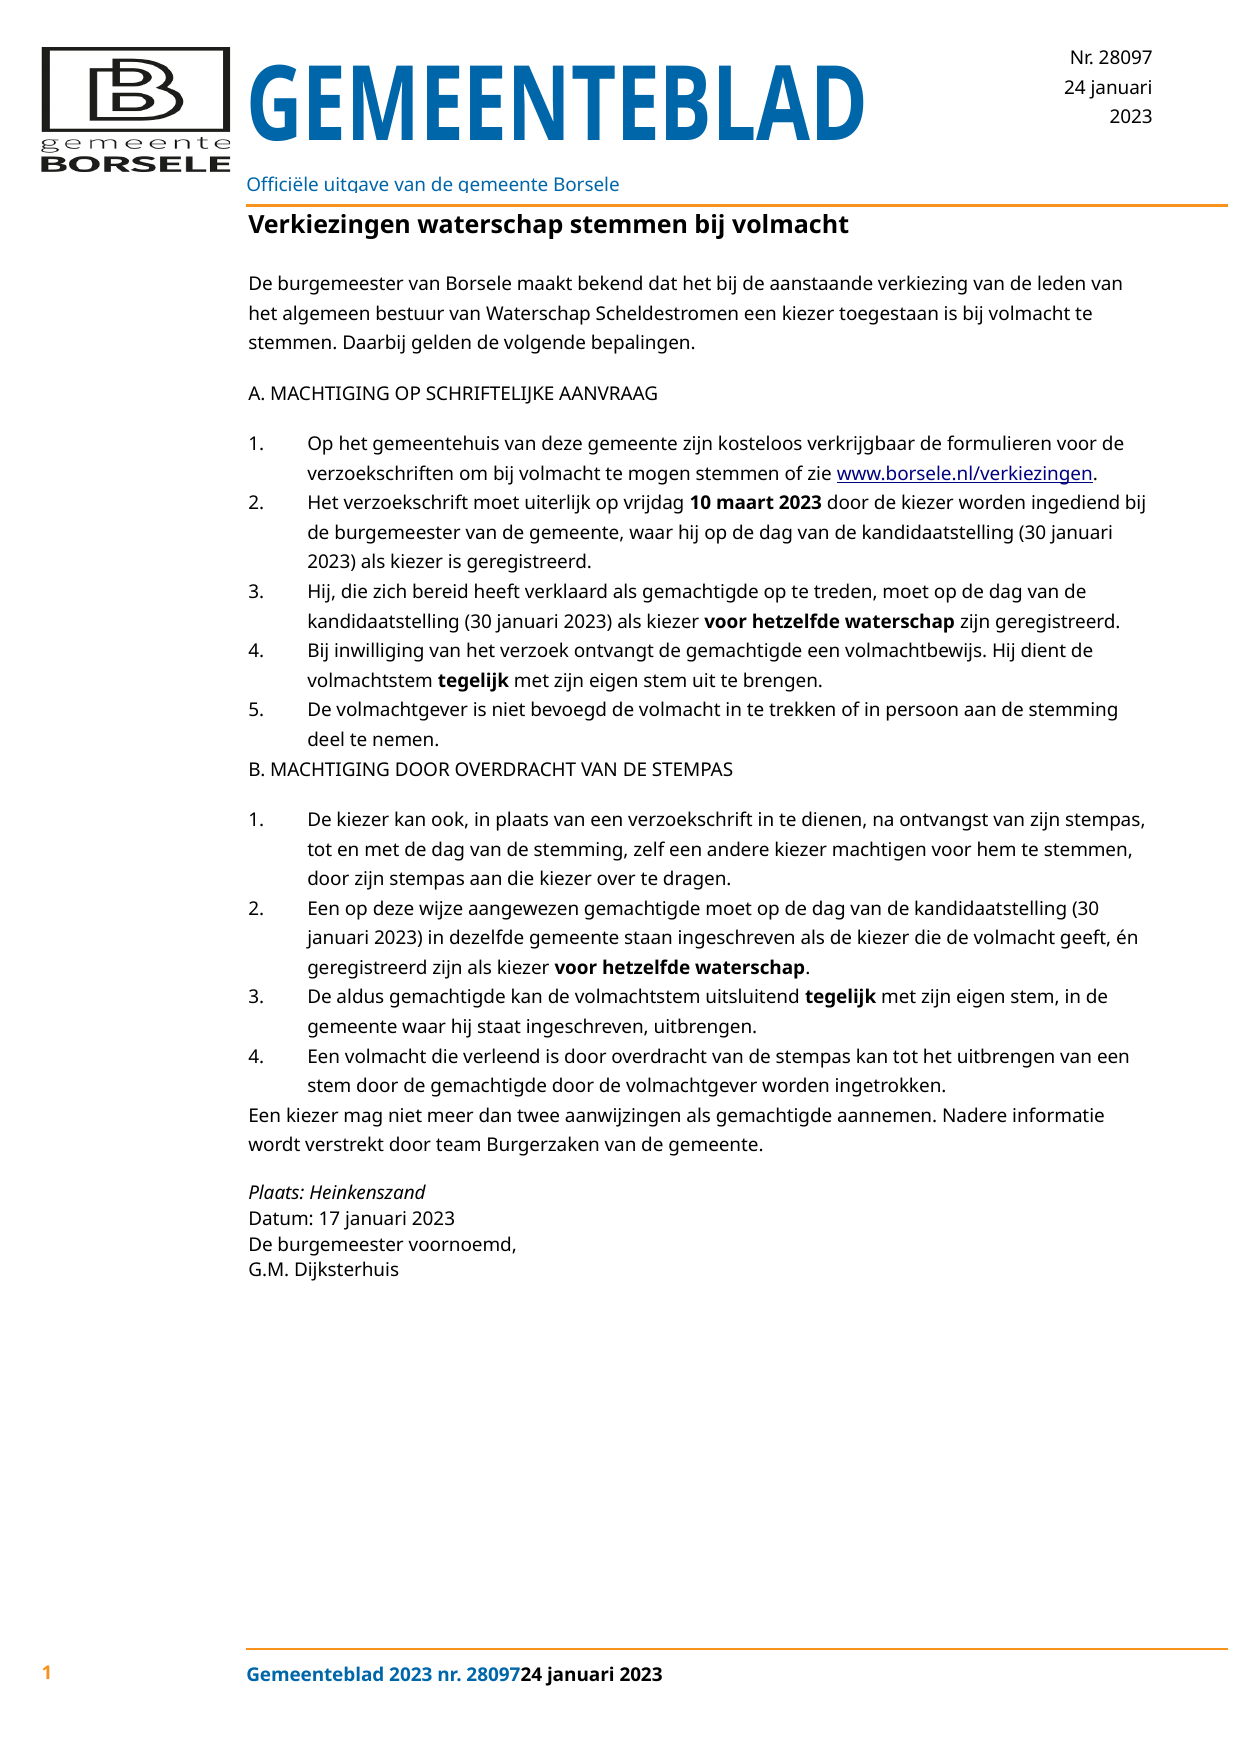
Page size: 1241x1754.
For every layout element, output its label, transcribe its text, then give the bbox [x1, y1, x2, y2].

picture [41, 47, 231, 172]
list De volmachtgever is niet bevoegd de volmacht in te trekken of in persoon aan de stemming deel te nemen. [248, 697, 1152, 752]
list Een volmacht die verleend is door overdracht van de stempas kan tot het uitbrengen van een stem door de gemachtigde door de volmachtgever worden ingetrokken. [248, 1043, 1152, 1098]
list Bij inwilliging van het verzoek ontvangt de gemachtigde een volmachtbewijs. Hij dient de volmachtstem tegelijk met zijn eigen stem uit te brengen. [248, 637, 1152, 693]
list De aldus gemachtigde kan de volmachtstem uitsluitend tegelijk met zijn eigen stem, in de gemeente waar hij staat ingeschreven, uitbrengen. [248, 984, 1152, 1039]
text B. MACHTIGING DOOR OVERDRACHT VAN DE STEMPAS [248, 756, 1152, 781]
list De kiezer kan ook, in plaats van een verzoekschrift in te dienen, na ontvangst van zijn stempas, tot en met de dag van de stemming, zelf een andere kiezer machti­gen voor hem te stemmen, door zijn stempas aan die kiezer over te dragen. [248, 806, 1152, 891]
text Plaats: Heinkenszand [248, 1179, 1152, 1205]
text De burgemeester voornoemd, [248, 1231, 1152, 1257]
list Het verzoekschrift moet uiterlijk op vrijdag 10 maart 2023 door de kiezer worden ingediend bij de burgemeester van de gemeente, waar hij op de dag van de kandidaatstelling (30 januari 2023) als kiezer is geregistreerd. [248, 489, 1152, 574]
text Datum: 17 januari 2023 [248, 1205, 1152, 1231]
text Een kiezer mag niet meer dan twee aanwijzingen als gemachtigde aannemen. Nadere informatie wordt verstrekt door team Burgerzaken van de gemeente. [248, 1102, 1152, 1157]
list Hij, die zich bereid heeft verklaard als gemachtigde op te treden, moet op de dag van de kandidaatstelling (30 januari 2023) als kiezer voor hetzelfde waterschap zijn geregistreerd. [248, 578, 1152, 633]
text Verkiezingen waterschap stemmen bij volmacht [248, 207, 1152, 241]
text G.M. Dijksterhuis [248, 1257, 1152, 1282]
text De burgemeester van Borsele maakt bekend dat het bij de aanstaande verkiezing van de leden van het algemeen bestuur van Waterschap Scheldestromen een kiezer toegestaan is bij volmacht te stemmen. Daarbij gelden de volgende bepalingen. [248, 270, 1152, 355]
list Een op deze wijze aangewezen gemachtigde moet op de dag van de kandidaat­stelling (30 januari 2023) in dezelfde gemeente staan ingeschreven als de kiezer die de volmacht geeft, én geregistreerd zijn als kiezer voor hetzelfde waterschap. [248, 895, 1152, 980]
list Op het gemeentehuis van deze gemeente zijn kosteloos verkrijgbaar de formulieren voor de verzoekschriften om bij volmacht te mogen stemmen of zie www.borsele.nl/verkiezingen. [248, 430, 1152, 486]
text A. MACHTIGING OP SCHRIFTELIJKE AANVRAAG [248, 380, 1152, 406]
